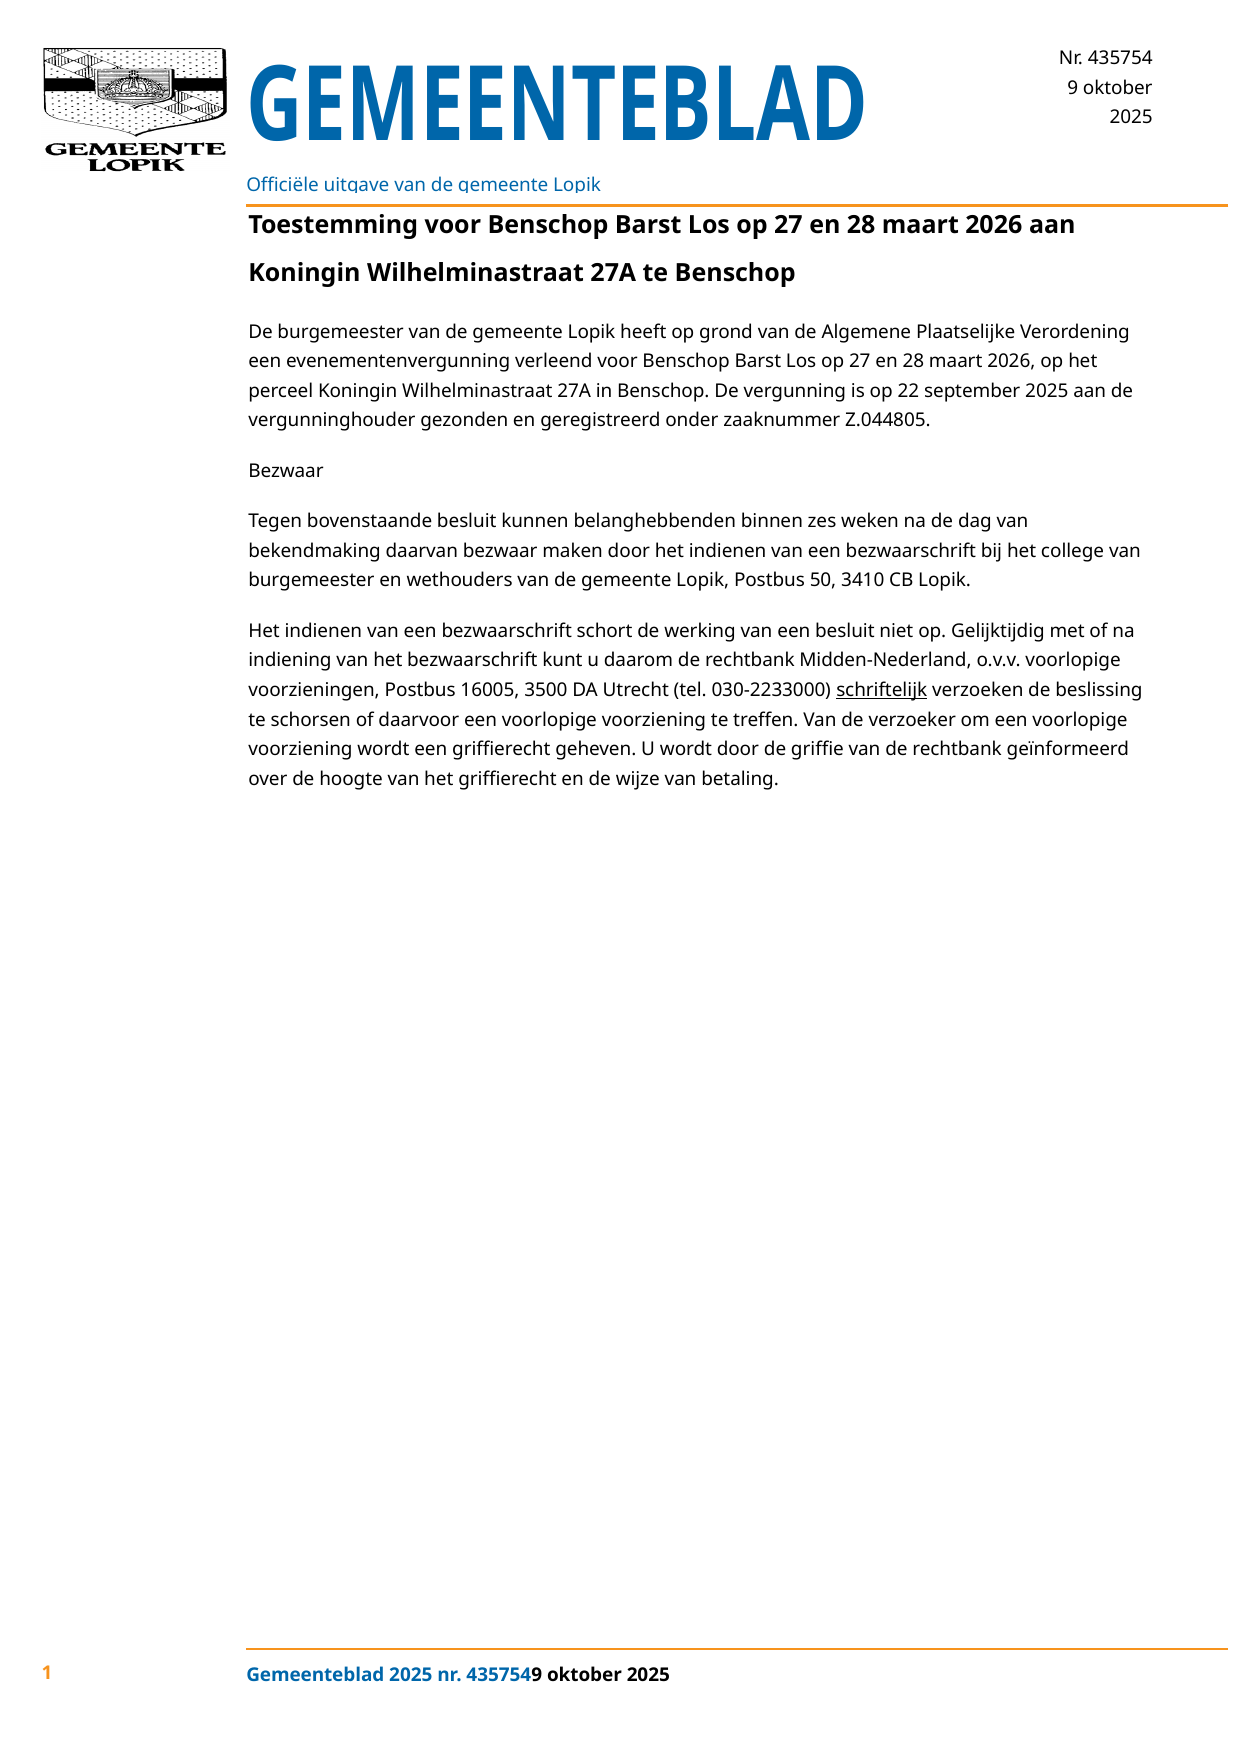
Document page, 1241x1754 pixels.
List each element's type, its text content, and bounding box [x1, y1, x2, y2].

picture [41, 47, 231, 172]
text Tegen bovenstaande besluit kunnen belanghebbenden binnen zes weken na de dag van bekendmaking daarvan bezwaar maken door het indienen van een bezwaarschrift bij het college van burgemeester en wethouders van de gemeente Lopik, Postbus 50, 3410 CB Lopik. [248, 507, 1152, 592]
text Het indienen van een bezwaarschrift schort de werking van een besluit niet op. Gelijktijdig met of na indiening van het bezwaarschrift kunt u daarom de rechtbank Midden-Nederland, o.v.v. voorlopige voorzieningen, Postbus 16005, 3500 DA Utrecht (tel. 030-2233000) schriftelijk verzoeken de beslissing te schorsen of daarvoor een voorlopige voorziening te treffen. Van de verzoeker om een voorlopige voorziening wordt een griffierecht geheven. U wordt door de griffie van de rechtbank geïnformeerd over de hoogte van het griffierecht en de wijze van betaling. [248, 617, 1152, 791]
text De burgemeester van de gemeente Lopik heeft op grond van de Algemene Plaatselijke Verordening een evenementenvergunning verleend voor Benschop Barst Los op 27 en 28 maart 2026, op het perceel Koningin Wilhelminastraat 27A in Benschop. De vergunning is op 22 september 2025 aan de vergunninghouder gezonden en geregistreerd onder zaaknummer Z.044805. [248, 318, 1152, 432]
text Toestemming voor Benschop Barst Los op 27 en 28 maart 2026 aan Koningin Wilhelminastraat 27A te Benschop [248, 207, 1152, 288]
text Bezwaar [248, 457, 1152, 483]
